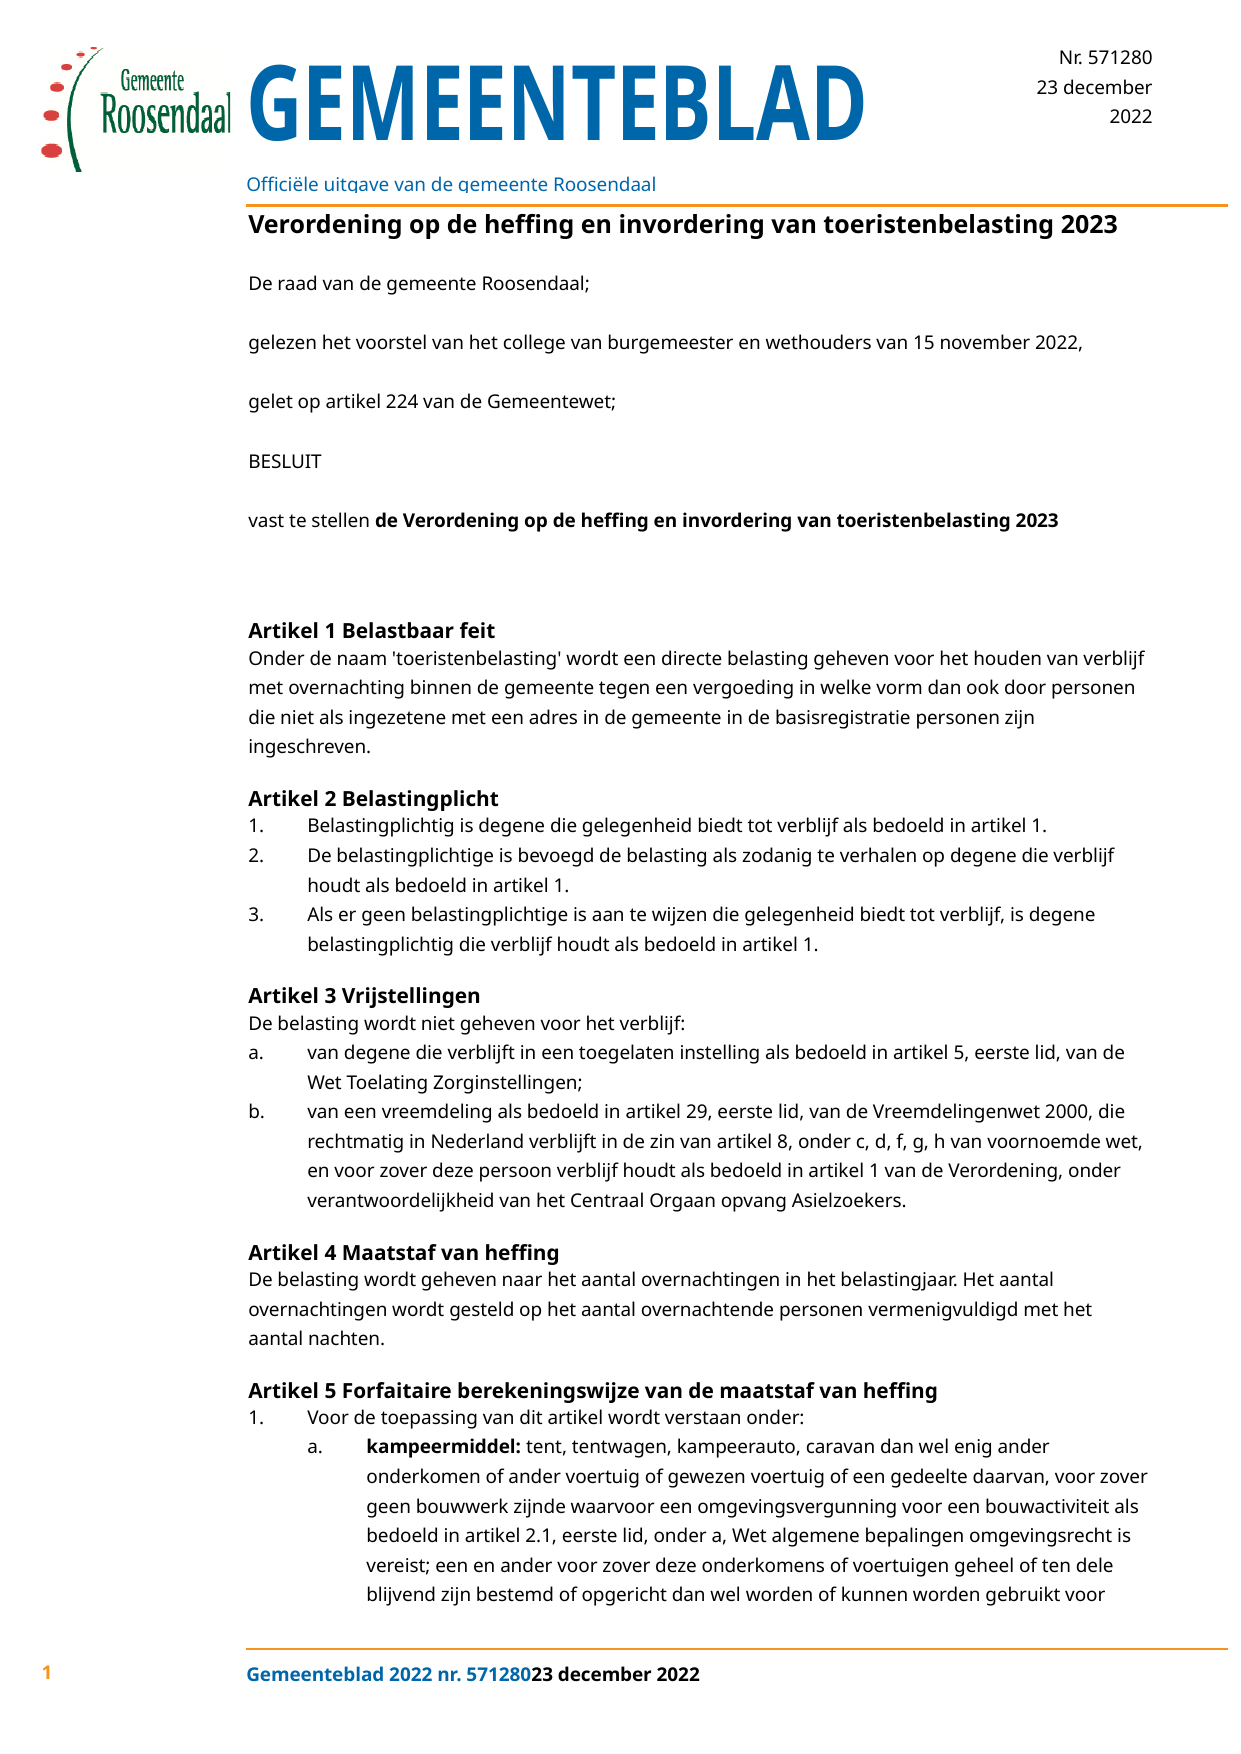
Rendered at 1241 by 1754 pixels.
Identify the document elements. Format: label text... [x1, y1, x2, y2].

list Belastingplichtig is degene die gelegenheid biedt tot verblijf als bedoeld in artikel 1. [248, 813, 1152, 838]
text Artikel 4 Maatstaf van heffing [248, 1238, 1152, 1266]
list kampeermiddel: tent, tentwagen, kampeerauto, caravan dan wel enig ander onderkomen of ander voertuig of gewezen voertuig of een gedeelte daarvan, voor zover geen bouwwerk zijnde waarvoor een omgevingsvergunning voor een bouwactiviteit als bedoeld in artikel 2.1, eerste lid, onder a, Wet algemene bepalingen omgevingsrecht is vereist; een en ander voor zover deze onderkomens of voertuigen geheel of ten dele blijvend zijn bestemd of opgericht dan wel worden of kunnen worden gebruikt voor [307, 1434, 1152, 1607]
text De belasting wordt niet geheven voor het verblijf: [248, 1010, 1152, 1036]
text Onder de naam 'toeristenbelasting' wordt een directe belasting geheven voor het houden van verblijf met overnachting binnen de gemeente tegen een vergoeding in welke vorm dan ook door personen die niet als ingezetene met een adres in de gemeente in de basisregistratie personen zijn ingeschreven. [248, 645, 1152, 759]
list Als er geen belastingplichtige is aan te wijzen die gelegenheid biedt tot verblijf, is degene belastingplichtig die verblijf houdt als bedoeld in artikel 1. [248, 901, 1152, 957]
text Artikel 5 Forfaitaire berekeningswijze van de maatstaf van heffing [248, 1376, 1152, 1404]
text De belasting wordt geheven naar het aantal overnachtingen in het belastingjaar. Het aantal overnachtingen wordt gesteld op het aantal overnachtende personen vermenigvuldigd met het aantal nachten. [248, 1266, 1152, 1351]
list De belastingplichtige is bevoegd de belasting als zodanig te verhalen op degene die verblijf houdt als bedoeld in artikel 1. [248, 842, 1152, 897]
text De raad van de gemeente Roosendaal; [248, 270, 1152, 296]
text vast te stellen de Verordening op de heffing en invordering van toeristenbelasting 2023 [248, 507, 1152, 533]
text BESLUIT [248, 448, 1152, 473]
text Artikel 3 Vrijstellingen [248, 981, 1152, 1010]
text gelet op artikel 224 van de Gemeentewet; [248, 389, 1152, 414]
list van degene die verblijft in een toegelaten instelling als bedoeld in artikel 5, eerste lid, van de Wet Toelating Zorginstellingen; [248, 1039, 1152, 1095]
text Verordening op de heffing en invordering van toeristenbelasting 2023 [248, 207, 1152, 241]
text gelezen het voorstel van het college van burgemeester en wethouders van 15 november 2022, [248, 329, 1152, 355]
text Artikel 1 Belastbaar feit [248, 617, 1152, 645]
list van een vreemdeling als bedoeld in artikel 29, eerste lid, van de Vreemdelingenwet 2000, die rechtmatig in Nederland verblijft in de zin van artikel 8, onder c, d, f, g, h van voornoemde wet, en voor zover deze persoon verblijf houdt als bedoeld in artikel 1 van de Verordening, onder verantwoordelijkheid van het Centraal Orgaan opvang Asielzoekers. [248, 1098, 1152, 1213]
text Artikel 2 Belastingplicht [248, 784, 1152, 813]
list Voor de toepassing van dit artikel wordt verstaan onder: [248, 1404, 1152, 1430]
picture [41, 47, 231, 172]
